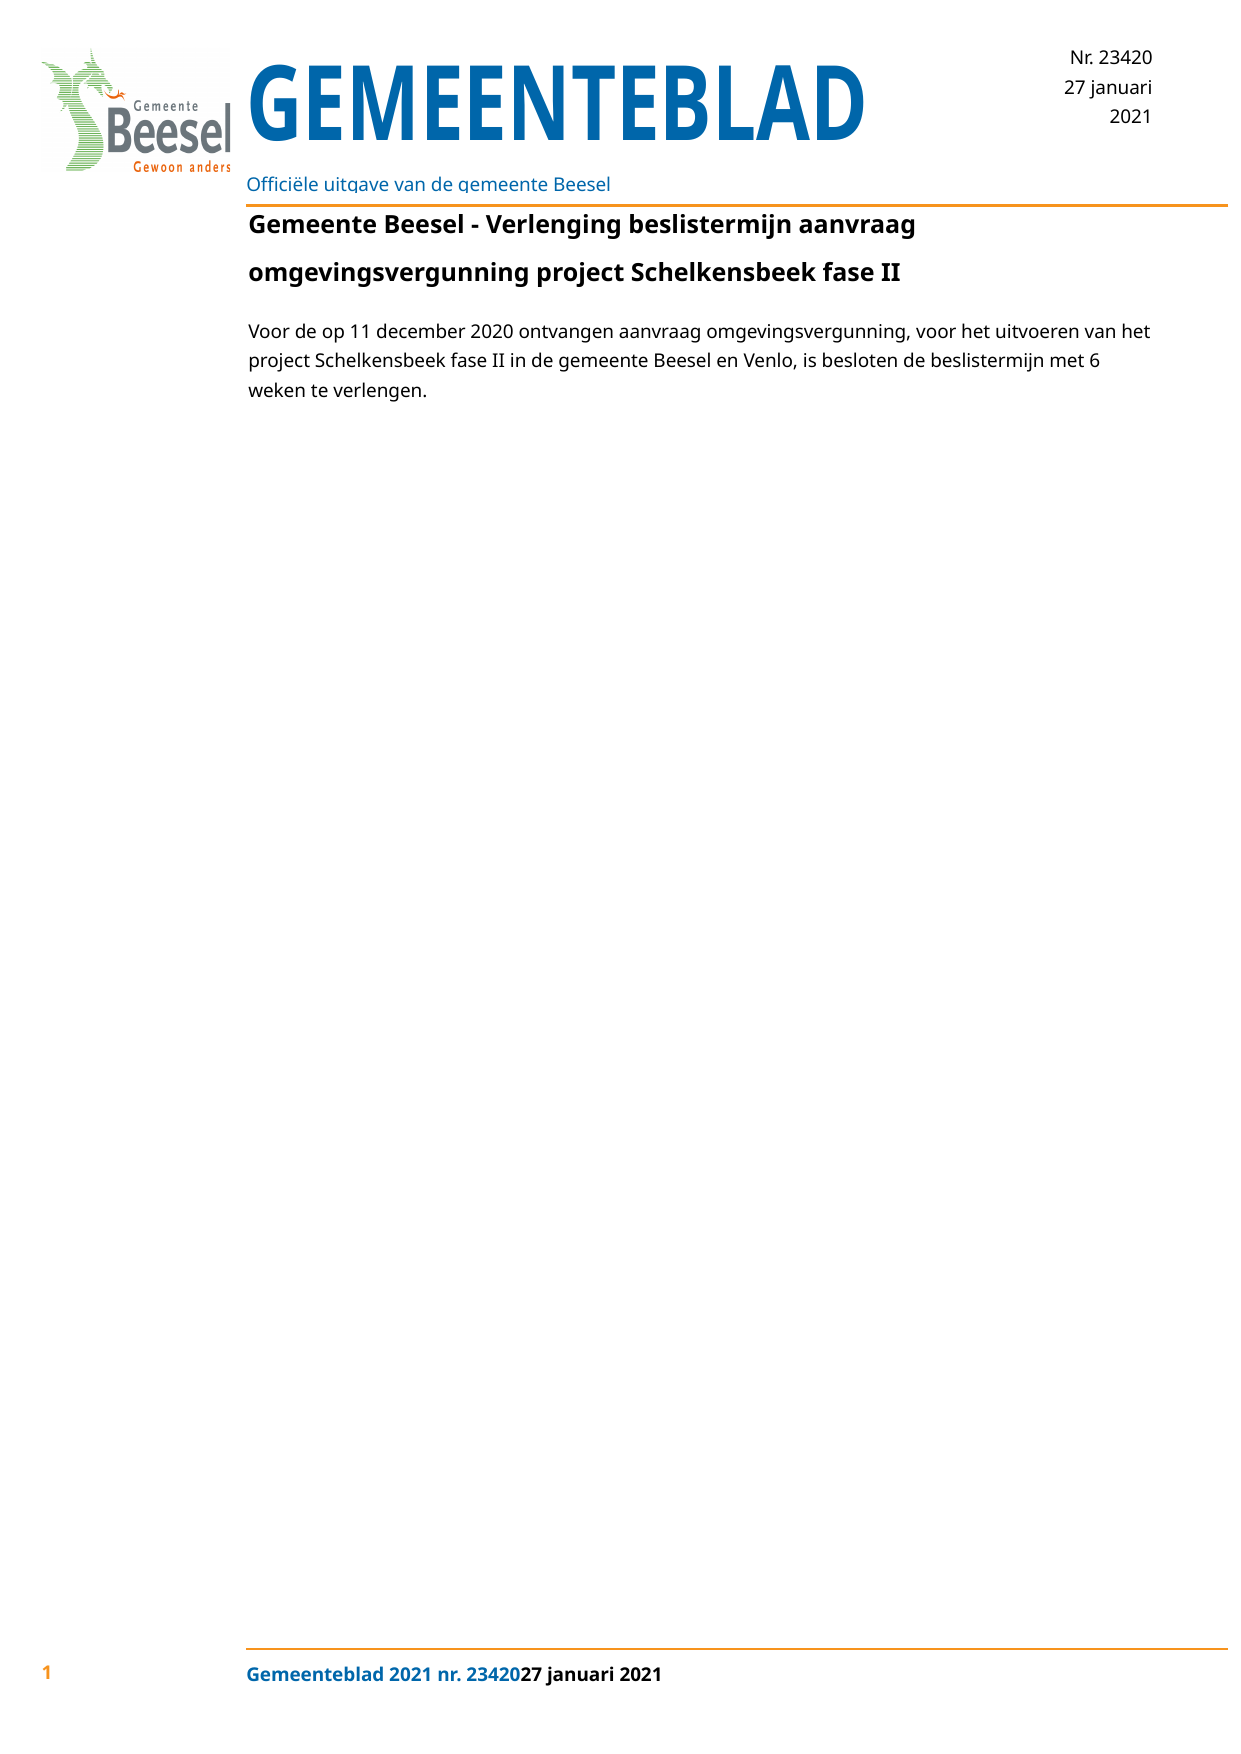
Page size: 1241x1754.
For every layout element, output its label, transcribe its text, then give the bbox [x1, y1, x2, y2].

text Voor de op 11 december 2020 ontvangen aanvraag omgevingsvergunning, voor het uitvoeren van het project Schelkensbeek fase II in de gemeente Beesel en Venlo, is besloten de beslistermijn met 6 weken te verlengen. [248, 318, 1152, 403]
picture [41, 47, 231, 172]
text Gemeente Beesel - Verlenging beslistermijn aanvraag omgevingsvergunning project Schelkensbeek fase II [248, 207, 1152, 288]
